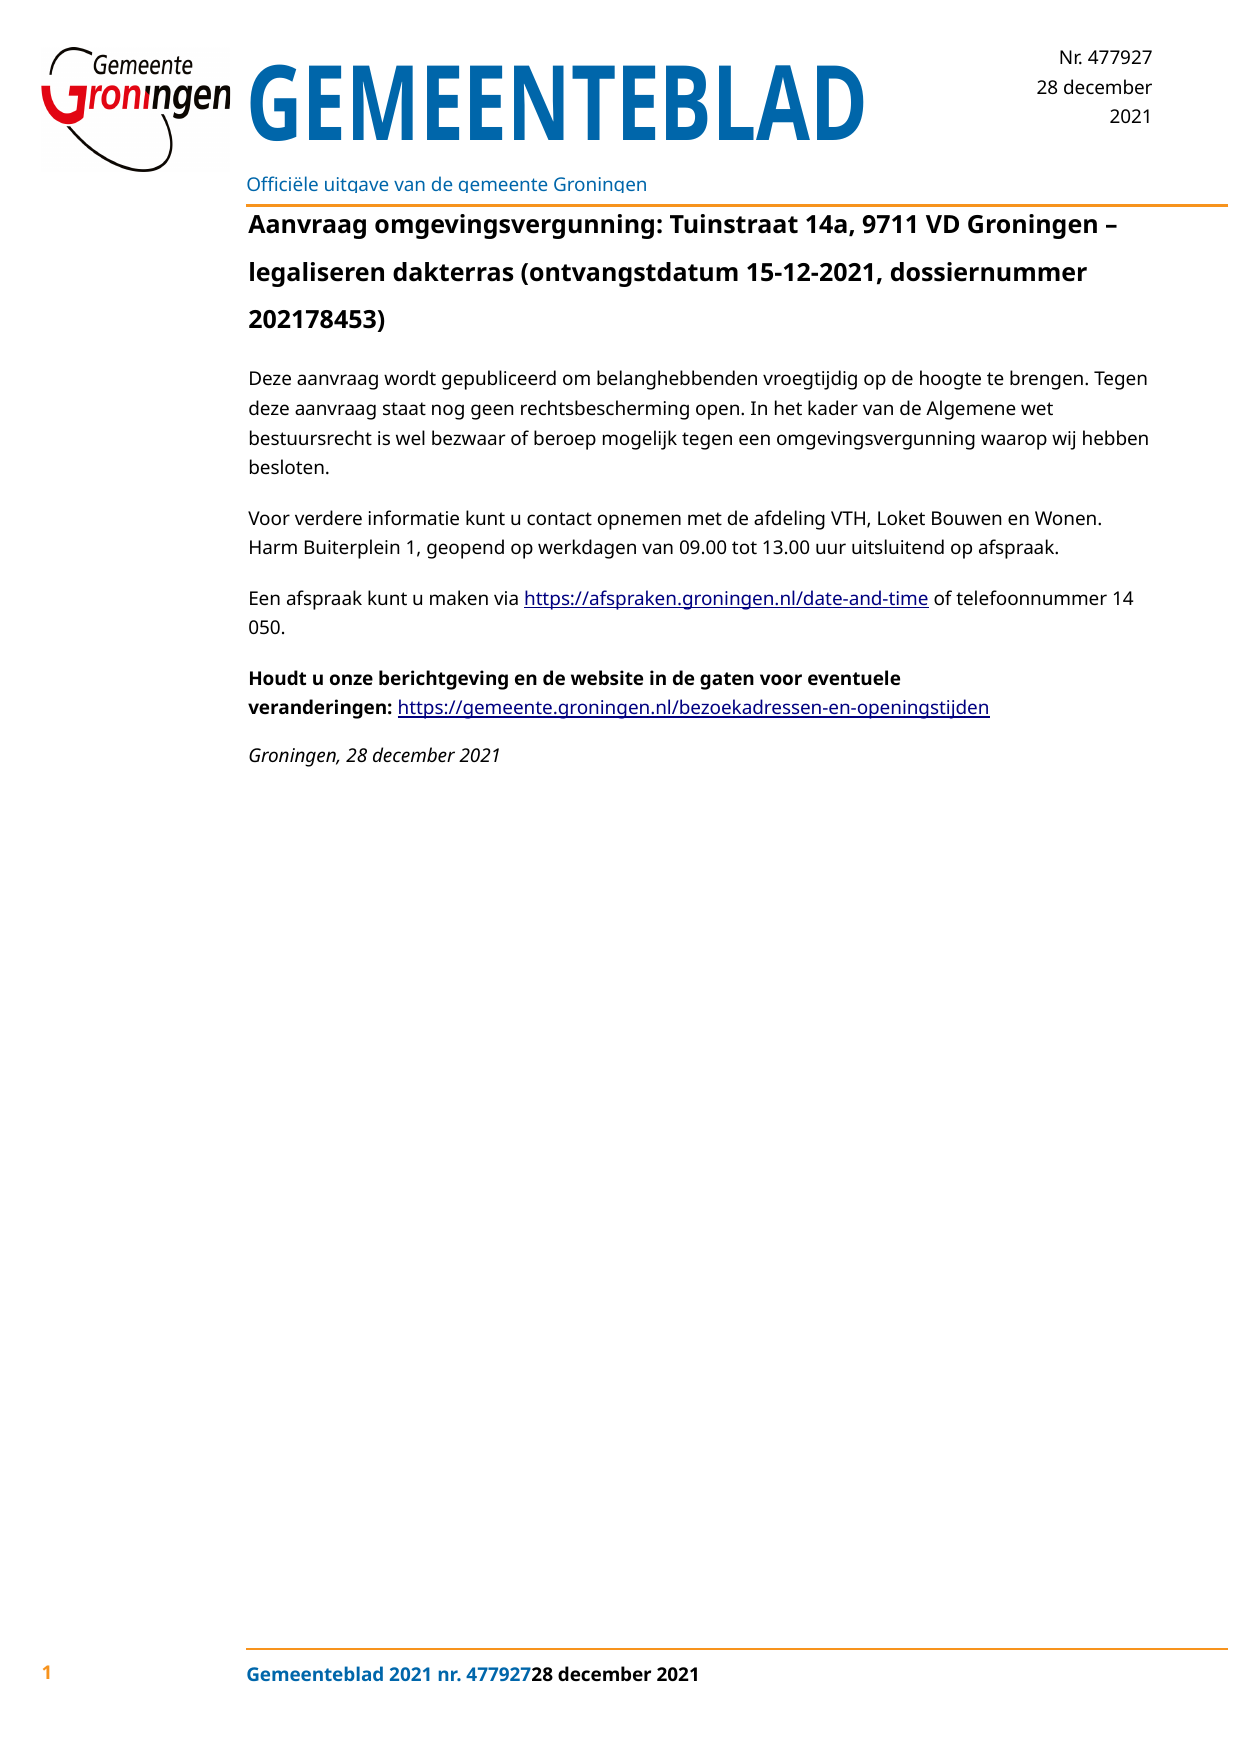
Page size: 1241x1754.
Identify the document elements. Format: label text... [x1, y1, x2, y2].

text Groningen, 28 december 2021 [248, 742, 1152, 768]
picture [41, 47, 231, 172]
text Aanvraag omgevingsvergunning: Tuinstraat 14a, 9711 VD Groningen – legaliseren dakterras (ontvangstdatum 15-12-2021, dossiernummer 202178453) [248, 207, 1152, 336]
text Voor verdere informatie kunt u contact opnemen met de afdeling VTH, Loket Bouwen en Wonen. Harm Buiterplein 1, geopend op werkdagen van 09.00 tot 13.00 uur uitsluitend op afspraak. [248, 505, 1152, 560]
text Deze aanvraag wordt gepubliceerd om belanghebbenden vroegtijdig op de hoogte te brengen. Tegen deze aanvraag staat nog geen rechtsbescherming open. In het kader van de Algemene wet bestuursrecht is wel bezwaar of beroep mogelijk tegen een omgevingsvergunning waarop wij hebben besloten. [248, 366, 1152, 480]
text Houdt u onze berichtgeving en de website in de gaten voor eventuele veranderingen: https://gemeente.groningen.nl/bezoekadressen-en-openingstijden [248, 665, 1152, 720]
text Een afspraak kunt u maken via https://afspraken.groningen.nl/date-and-time of telefoonnummer 14 050. [248, 585, 1152, 640]
